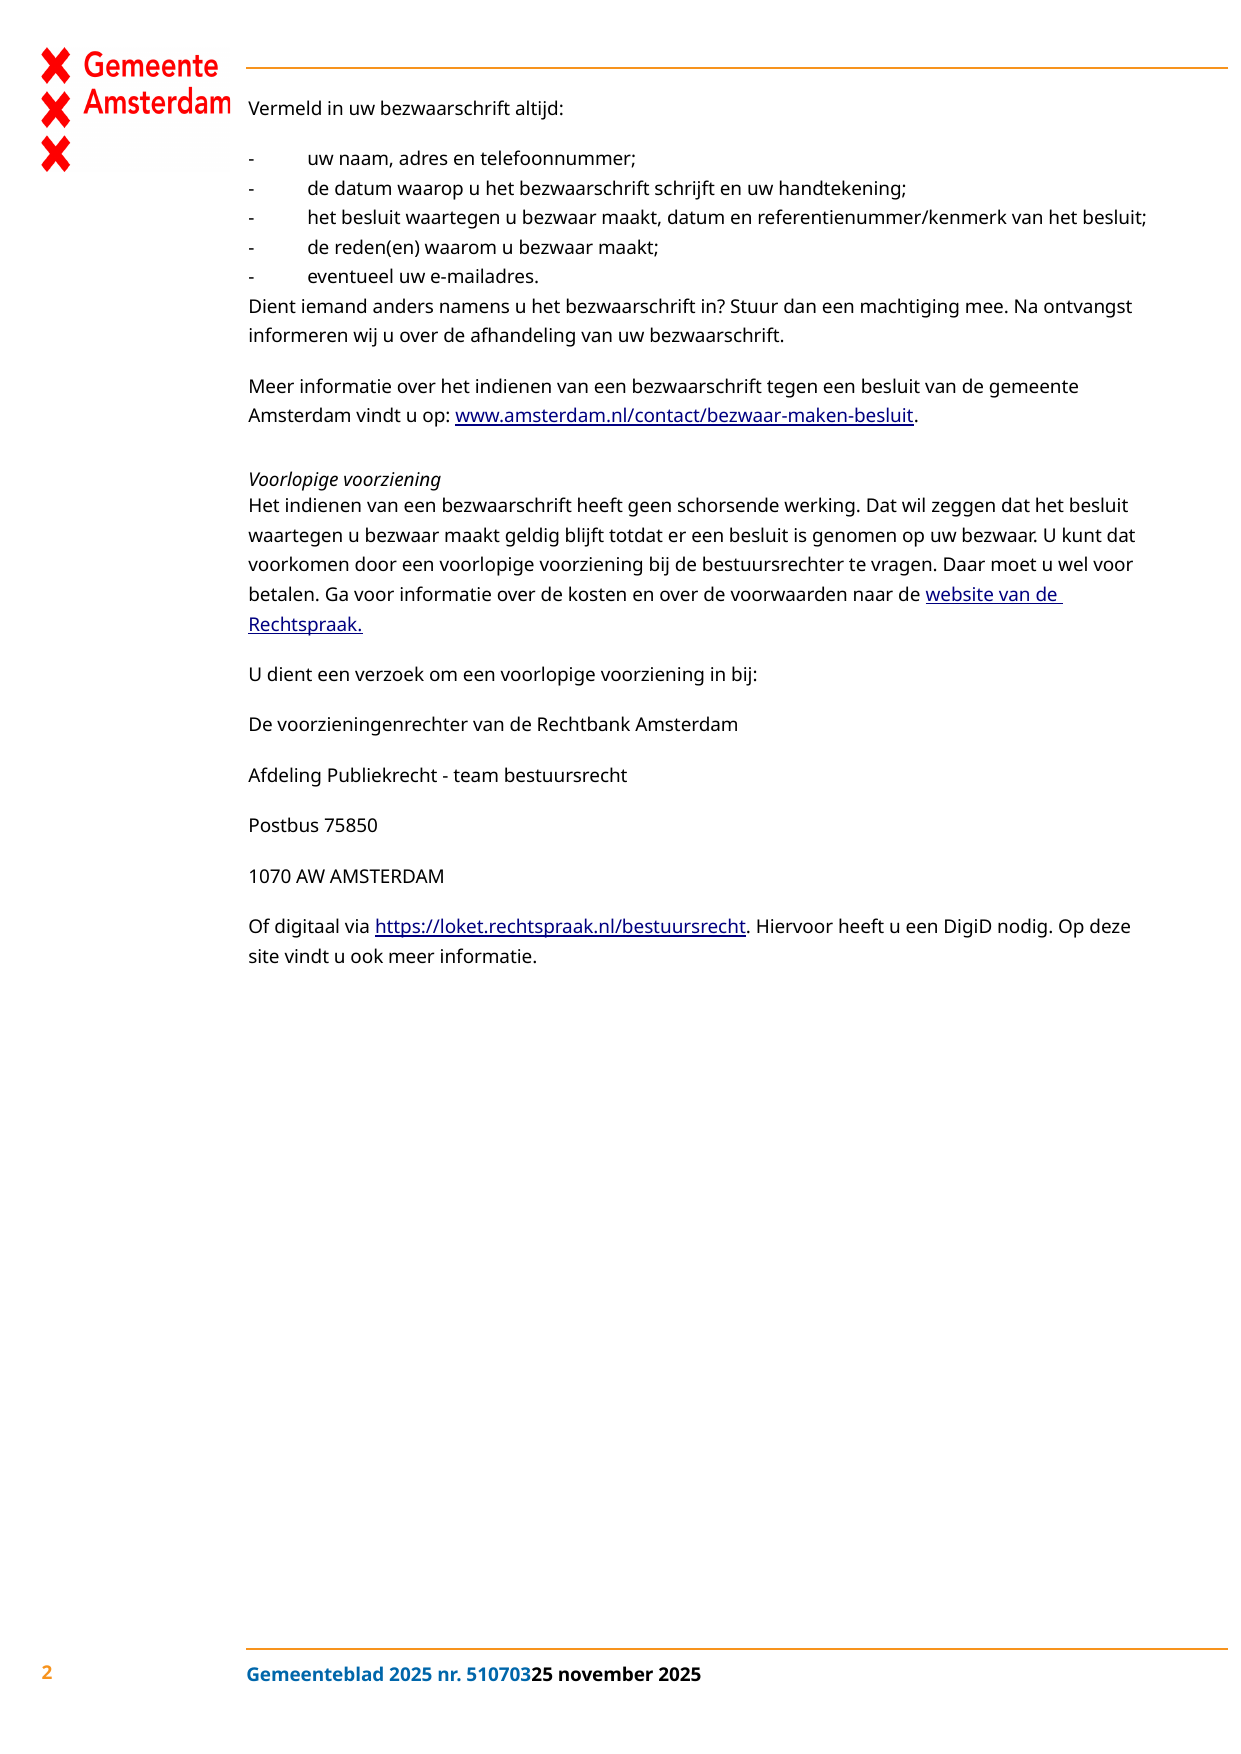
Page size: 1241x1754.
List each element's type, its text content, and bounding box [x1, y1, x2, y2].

list het besluit waartegen u bezwaar maakt, datum en referentienummer/kenmerk van het besluit; [248, 204, 1152, 230]
text Of digitaal via https://loket.rechtspraak.nl/bestuursrecht. Hiervoor heeft u een DigiD nodig. Op deze site vindt u ook meer informatie. [248, 913, 1152, 968]
text U dient een verzoek om een voorlopige voorziening in bij: [248, 661, 1152, 687]
text Vermeld in uw bezwaarschrift altijd: [248, 95, 1152, 121]
picture [41, 47, 231, 172]
list de datum waarop u het bezwaarschrift schrijft en uw handtekening; [248, 175, 1152, 201]
text Dient iemand anders namens u het bezwaarschrift in? Stuur dan een machtiging mee. Na ontvangst informeren wij u over de afhandeling van uw bezwaarschrift. [248, 293, 1152, 348]
text De voorzieningenrechter van de Rechtbank Amsterdam [248, 712, 1152, 737]
text Voorlopige voorziening [248, 467, 1152, 492]
text Het indienen van een bezwaarschrift heeft geen schorsende werking. Dat wil zeggen dat het besluit waartegen u bezwaar maakt geldig blijft totdat er een besluit is genomen op uw bezwaar. U kunt dat voorkomen door een voorlopige voorziening bij de bestuursrechter te vragen. Daar moet u wel voor betalen. Ga voor informatie over de kosten en over de voorwaarden naar de website van de Rechtspraak. [248, 492, 1152, 636]
text 1070 AW AMSTERDAM [248, 863, 1152, 888]
text Afdeling Publiekrecht - team bestuursrecht [248, 762, 1152, 788]
list eventueel uw e-mailadres. [248, 263, 1152, 289]
text Postbus 75850 [248, 812, 1152, 838]
list uw naam, adres en telefoonnummer; [248, 145, 1152, 171]
text Meer informatie over het indienen van een bezwaarschrift tegen een besluit van de gemeente Amsterdam vindt u op: www.amsterdam.nl/contact/bezwaar-maken-besluit. [248, 373, 1152, 428]
list de reden(en) waarom u bezwaar maakt; [248, 234, 1152, 260]
